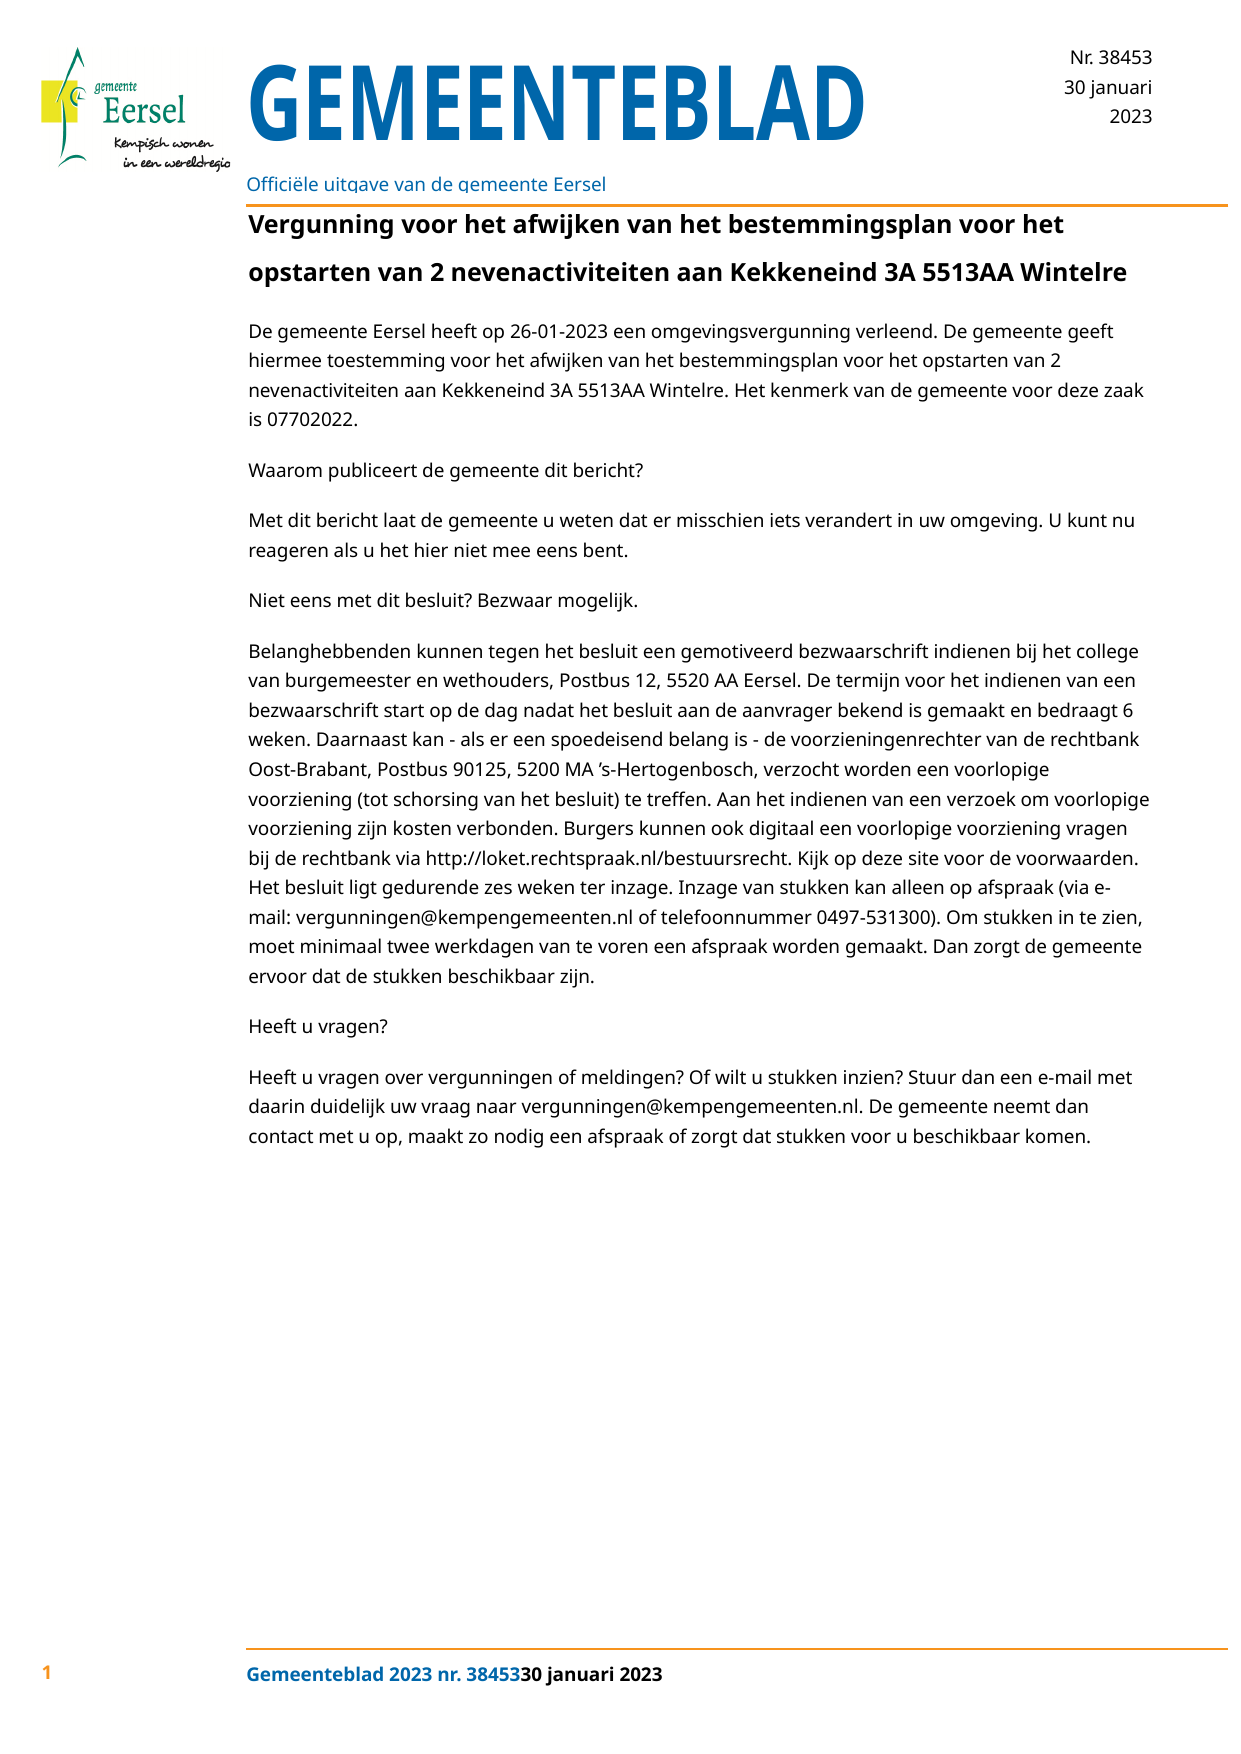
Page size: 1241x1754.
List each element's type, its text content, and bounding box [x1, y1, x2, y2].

text Belanghebbenden kunnen tegen het besluit een gemotiveerd bezwaarschrift indienen bij het college van burgemeester en wethouders, Postbus 12, 5520 AA Eersel. De termijn voor het indienen van een bezwaarschrift start op de dag nadat het besluit aan de aanvrager bekend is gemaakt en bedraagt 6 weken. Daarnaast kan - als er een spoedeisend belang is - de voorzieningenrechter van de rechtbank Oost-Brabant, Postbus 90125, 5200 MA ’s-Hertogenbosch, verzocht worden een voorlopige voorziening (tot schorsing van het besluit) te treffen. Aan het indienen van een verzoek om voorlopige voorziening zijn kosten verbonden. Burgers kunnen ook digitaal een voorlopige voorziening vragen bij de rechtbank via http://loket.rechtspraak.nl/bestuursrecht. Kijk op deze site voor de voorwaarden. Het besluit ligt gedurende zes weken ter inzage. Inzage van stukken kan alleen op afspraak (via e-mail: vergunningen@kempengemeenten.nl of telefoonnummer 0497-531300). Om stukken in te zien, moet minimaal twee werkdagen van te voren een afspraak worden gemaakt. Dan zorgt de gemeente ervoor dat de stukken beschikbaar zijn. [248, 638, 1152, 989]
text Heeft u vragen over vergunningen of meldingen? Of wilt u stukken inzien? Stuur dan een e-mail met daarin duidelijk uw vraag naar vergunningen@kempengemeenten.nl. De gemeente neemt dan contact met u op, maakt zo nodig een afspraak of zorgt dat stukken voor u beschikbaar komen. [248, 1064, 1152, 1149]
text Vergunning voor het afwijken van het bestemmingsplan voor het opstarten van 2 nevenactiviteiten aan Kekkeneind 3A 5513AA Wintelre [248, 207, 1152, 288]
text De gemeente Eersel heeft op 26-01-2023 een omgevingsvergunning verleend. De gemeente geeft hiermee toestemming voor het afwijken van het bestemmingsplan voor het opstarten van 2 nevenactiviteiten aan Kekkeneind 3A 5513AA Wintelre. Het kenmerk van de gemeente voor deze zaak is 07702022. [248, 318, 1152, 432]
picture [41, 47, 231, 172]
text Waarom publiceert de gemeente dit bericht? [248, 457, 1152, 483]
text Heeft u vragen? [248, 1014, 1152, 1039]
text Niet eens met dit besluit? Bezwaar mogelijk. [248, 587, 1152, 613]
text Met dit bericht laat de gemeente u weten dat er misschien iets verandert in uw omgeving. U kunt nu reageren als u het hier niet mee eens bent. [248, 507, 1152, 563]
